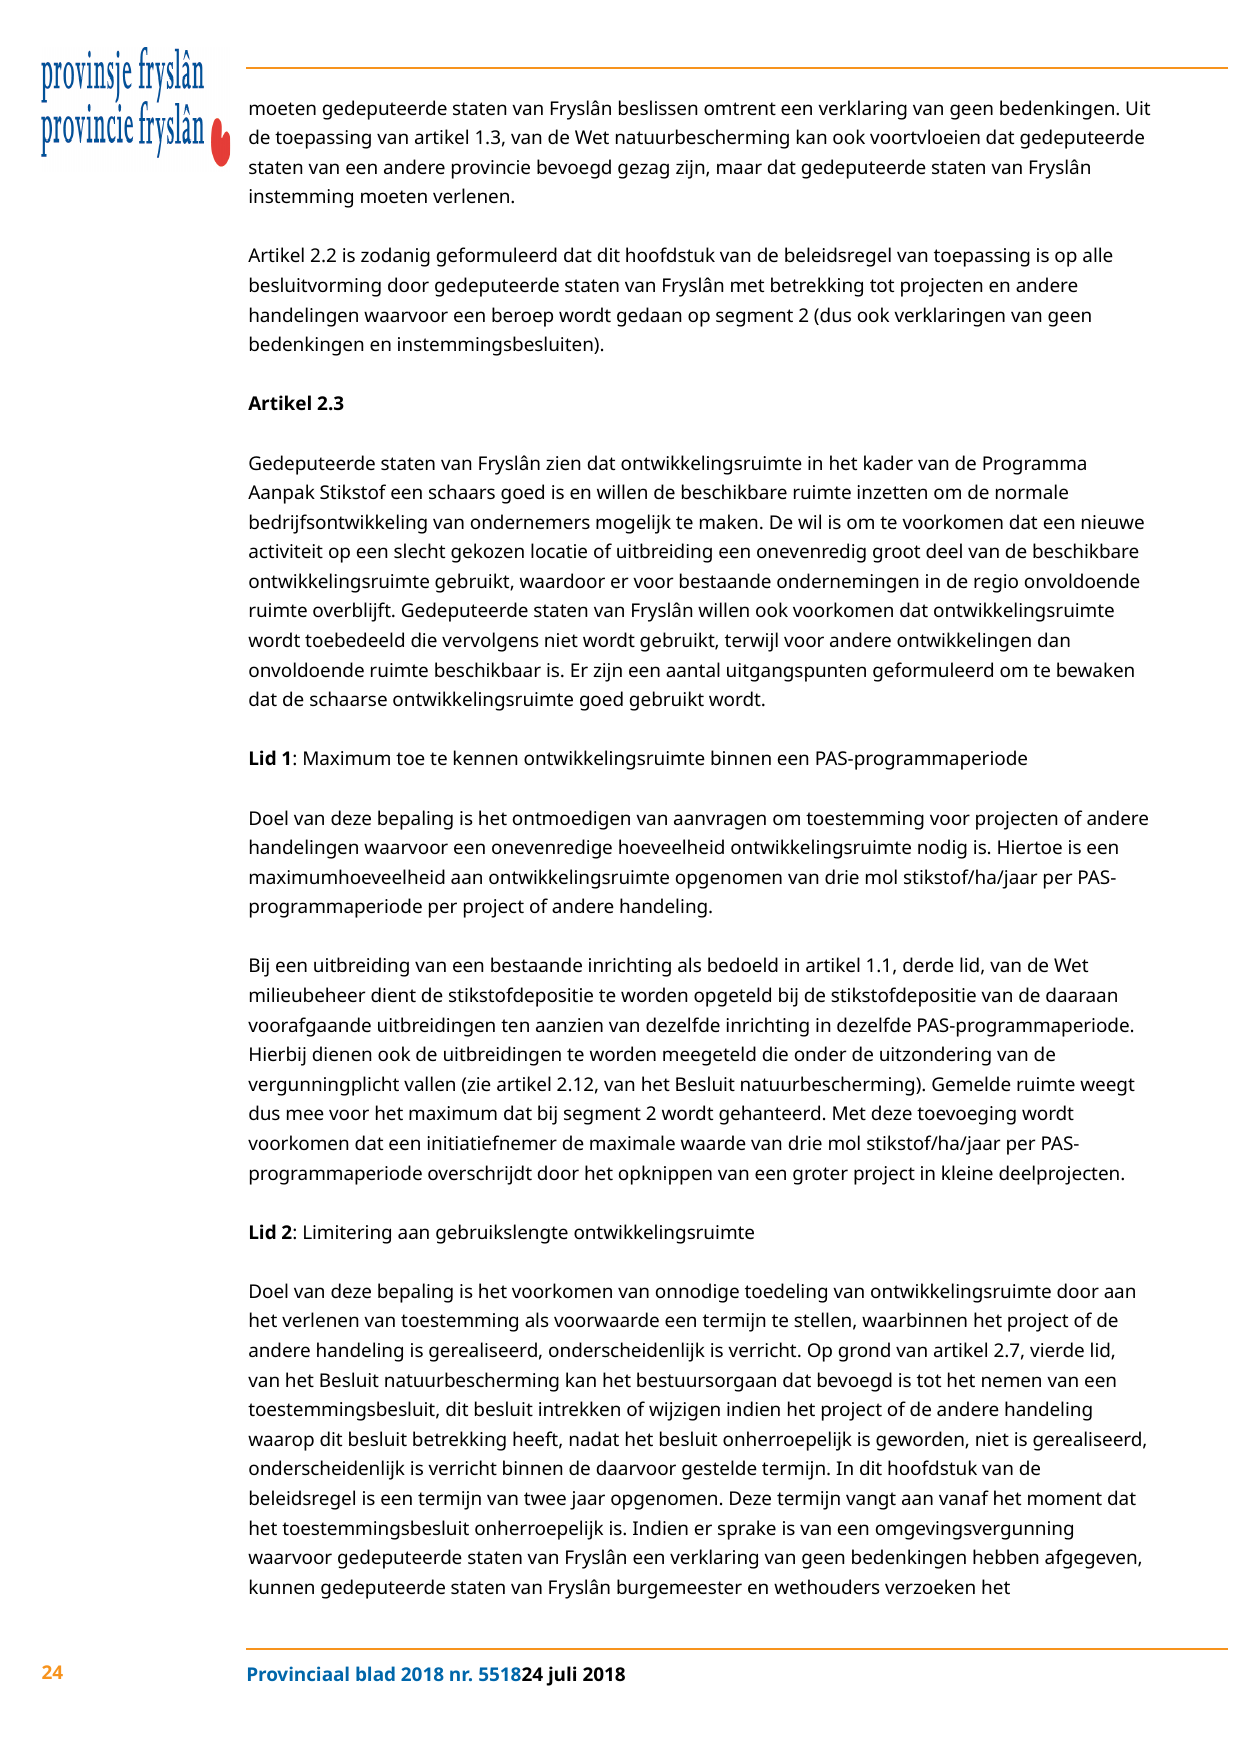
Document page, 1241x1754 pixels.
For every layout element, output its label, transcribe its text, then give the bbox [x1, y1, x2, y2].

text Artikel 2.3 [248, 391, 1152, 416]
text Doel van deze bepaling is het voorkomen van onnodige toedeling van ontwikkelingsruimte door aan het verlenen van toestemming als voorwaarde een termijn te stellen, waarbinnen het project of de andere handeling is gerealiseerd, onderscheidenlijk is verricht. Op grond van artikel 2.7, vierde lid, van het Besluit natuurbescherming kan het bestuursorgaan dat bevoegd is tot het nemen van een toestemmingsbesluit, dit besluit intrekken of wijzigen indien het project of de andere handeling waarop dit besluit betrekking heeft, nadat het besluit onherroepelijk is geworden, niet is gerealiseerd, onderscheidenlijk is verricht binnen de daarvoor gestelde termijn. In dit hoofdstuk van de beleidsregel is een termijn van twee jaar opgenomen. Deze termijn vangt aan vanaf het moment dat het toestemmingsbesluit onherroepelijk is. Indien er sprake is van een omgevingsvergunning waarvoor gedeputeerde staten van Fryslân een verklaring van geen bedenkingen hebben afgegeven, kunnen gedeputeerde staten van Fryslân burgemeester en wethouders verzoeken het [248, 1278, 1152, 1600]
text Artikel 2.2 is zodanig geformuleerd dat dit hoofdstuk van de beleidsregel van toepassing is op alle besluitvorming door gedeputeerde staten van Fryslân met betrekking tot projecten en andere handelingen waarvoor een beroep wordt gedaan op segment 2 (dus ook verklaringen van geen bedenkingen en instemmingsbesluiten). [248, 243, 1152, 357]
text Lid 1: Maximum toe te kennen ontwikkelingsruimte binnen een PAS-programmaperiode [248, 746, 1152, 771]
text Gedeputeerde staten van Fryslân zien dat ontwikkelingsruimte in het kader van de Programma Aanpak Stikstof een schaars goed is en willen de beschikbare ruimte inzetten om de normale bedrijfsontwikkeling van ondernemers mogelijk te maken. De wil is om te voorkomen dat een nieuwe activiteit op een slecht gekozen locatie of uitbreiding een onevenredig groot deel van de beschikbare ontwikkelingsruimte gebruikt, waardoor er voor bestaande ondernemingen in de regio onvoldoende ruimte overblijft. Gedeputeerde staten van Fryslân willen ook voorkomen dat ontwikkelingsruimte wordt toebedeeld die vervolgens niet wordt gebruikt, terwijl voor andere ontwikkelingen dan onvoldoende ruimte beschikbaar is. Er zijn een aantal uitgangspunten geformuleerd om te bewaken dat de schaarse ontwikkelingsruimte goed gebruikt wordt. [248, 450, 1152, 712]
text Lid 2: Limitering aan gebruikslengte ontwikkelingsruimte [248, 1219, 1152, 1245]
picture [41, 47, 231, 172]
text Doel van deze bepaling is het ontmoedigen van aanvragen om toestemming voor projecten of andere handelingen waarvoor een onevenredige hoeveelheid ontwikkelingsruimte nodig is. Hiertoe is een maximumhoeveelheid aan ontwikkelingsruimte opgenomen van drie mol stikstof/ha/jaar per PAS-programmaperiode per project of andere handeling. [248, 805, 1152, 919]
text moeten gedeputeerde staten van Fryslân beslissen omtrent een verklaring van geen bedenkingen. Uit de toepassing van artikel 1.3, van de Wet natuurbescherming kan ook voortvloeien dat gedeputeerde staten van een andere provincie bevoegd gezag zijn, maar dat gedeputeerde staten van Fryslân instemming moeten verlenen. [248, 95, 1152, 209]
text Bij een uitbreiding van een bestaande inrichting als bedoeld in artikel 1.1, derde lid, van de Wet milieubeheer dient de stikstofdepositie te worden opgeteld bij de stikstofdepositie van de daaraan voorafgaande uitbreidingen ten aanzien van dezelfde inrichting in dezelfde PAS-programmaperiode. Hierbij dienen ook de uitbreidingen te worden meegeteld die onder de uitzondering van de vergunningplicht vallen (zie artikel 2.12, van het Besluit natuurbescherming). Gemelde ruimte weegt dus mee voor het maximum dat bij segment 2 wordt gehanteerd. Met deze toevoeging wordt voorkomen dat een initiatiefnemer de maximale waarde van drie mol stikstof/ha/jaar per PAS-programmaperiode overschrijdt door het opknippen van een groter project in kleine deelprojecten. [248, 953, 1152, 1186]
